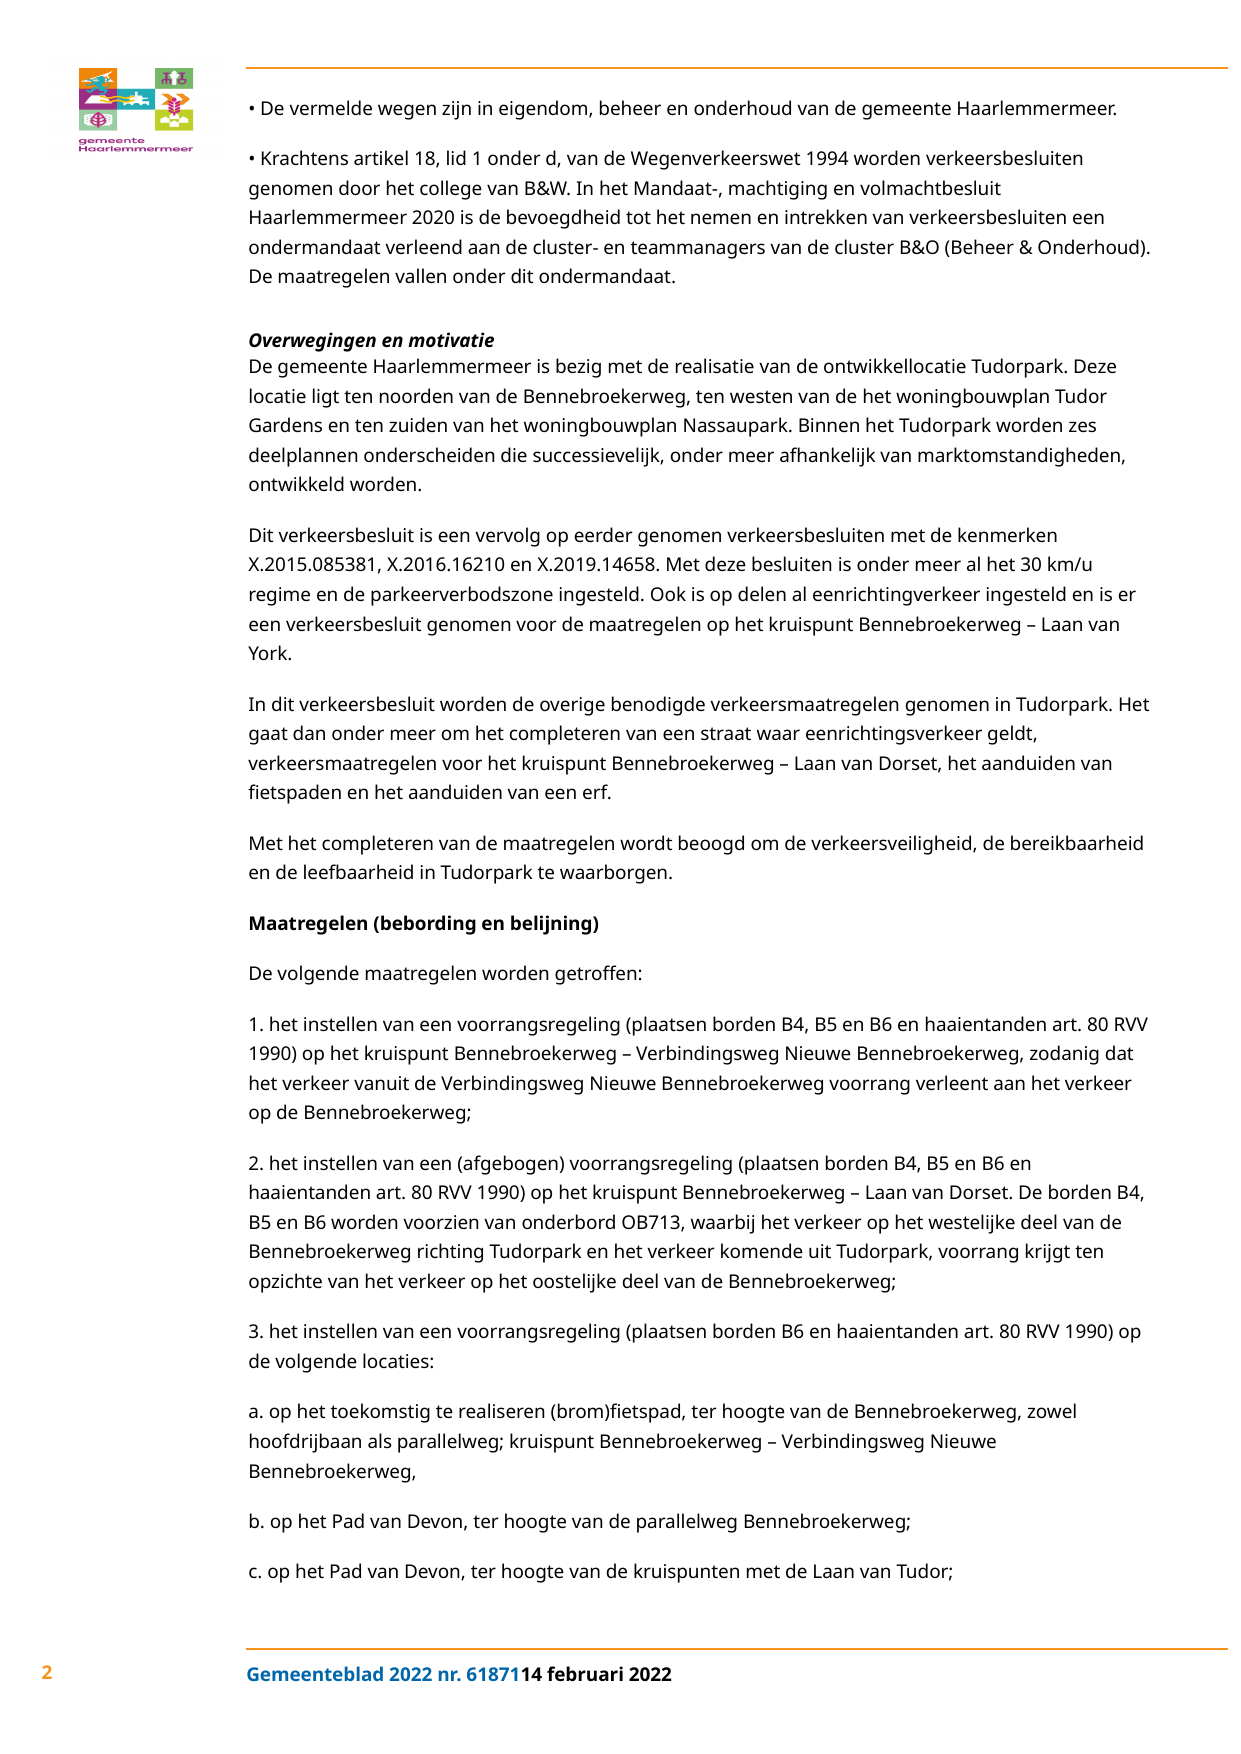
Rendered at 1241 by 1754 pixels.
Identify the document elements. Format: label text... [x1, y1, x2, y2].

text Maatregelen (bebording en belijning) [248, 910, 1152, 936]
text a. op het toekomstig te realiseren (brom)fietspad, ter hoogte van de Bennebroekerweg, zowel hoofdrijbaan als parallelweg; kruispunt Bennebroekerweg – Verbindingsweg Nieuwe Bennebroekerweg, [248, 1399, 1152, 1483]
picture [41, 47, 231, 172]
text • De vermelde wegen zijn in eigendom, beheer en onderhoud van de gemeente Haarlemmermeer. [248, 95, 1152, 121]
text b. op het Pad van Devon, ter hoogte van de parallelweg Bennebroekerweg; [248, 1508, 1152, 1534]
text 2. het instellen van een (afgebogen) voorrangsregeling (plaatsen borden B4, B5 en B6 en haaientanden art. 80 RVV 1990) op het kruispunt Bennebroekerweg – Laan van Dorset. De borden B4, B5 en B6 worden voorzien van onderbord OB713, waarbij het verkeer op het westelijke deel van de Bennebroekerweg richting Tudorpark en het verkeer komende uit Tudorpark, voorrang krijgt ten opzichte van het verkeer op het oostelijke deel van de Bennebroekerweg; [248, 1150, 1152, 1294]
text In dit verkeersbesluit worden de overige benodigde verkeersmaatregelen genomen in Tudorpark. Het gaat dan onder meer om het completeren van een straat waar eenrichtingsverkeer geldt, verkeersmaatregelen voor het kruispunt Bennebroekerweg – Laan van Dorset, het aanduiden van fietspaden en het aanduiden van een erf. [248, 691, 1152, 805]
text 3. het instellen van een voorrangsregeling (plaatsen borden B6 en haaientanden art. 80 RVV 1990) op de volgende locaties: [248, 1319, 1152, 1374]
text De gemeente Haarlemmermeer is bezig met de realisatie van de ontwikkellocatie Tudorpark. Deze locatie ligt ten noorden van de Bennebroekerweg, ten westen van de het woningbouwplan Tudor Gardens en ten zuiden van het woningbouwplan Nassaupark. Binnen het Tudorpark worden zes deelplannen onderscheiden die successievelijk, onder meer afhankelijk van marktomstandigheden, ontwikkeld worden. [248, 353, 1152, 497]
text De volgende maatregelen worden getroffen: [248, 960, 1152, 986]
text c. op het Pad van Devon, ter hoogte van de kruispunten met de Laan van Tudor; [248, 1559, 1152, 1584]
text Met het completeren van de maatregelen wordt beoogd om de verkeersveiligheid, de bereikbaarheid en de leefbaarheid in Tudorpark te waarborgen. [248, 830, 1152, 885]
text • Krachtens artikel 18, lid 1 onder d, van de Wegenverkeerswet 1994 worden verkeersbesluiten genomen door het college van B&W. In het Mandaat-, machtiging en volmachtbesluit Haarlemmermeer 2020 is de bevoegdheid tot het nemen en intrekken van verkeersbesluiten een ondermandaat verleend aan de cluster- en teammanagers van de cluster B&O (Beheer & Onderhoud). De maatregelen vallen onder dit ondermandaat. [248, 145, 1152, 289]
text 1. het instellen van een voorrangsregeling (plaatsen borden B4, B5 en B6 en haaientanden art. 80 RVV 1990) op het kruispunt Bennebroekerweg – Verbindingsweg Nieuwe Bennebroekerweg, zodanig dat het verkeer vanuit de Verbindingsweg Nieuwe Bennebroekerweg voorrang verleent aan het verkeer op de Bennebroekerweg; [248, 1011, 1152, 1125]
text Dit verkeersbesluit is een vervolg op eerder genomen verkeersbesluiten met de kenmerken X.2015.085381, X.2016.16210 en X.2019.14658. Met deze besluiten is onder meer al het 30 km/u regime en de parkeerverbodszone ingesteld. Ook is op delen al eenrichtingverkeer ingesteld en is er een verkeersbesluit genomen voor de maatregelen op het kruispunt Bennebroekerweg – Laan van York. [248, 522, 1152, 666]
text Overwegingen en motivatie [248, 327, 1152, 353]
